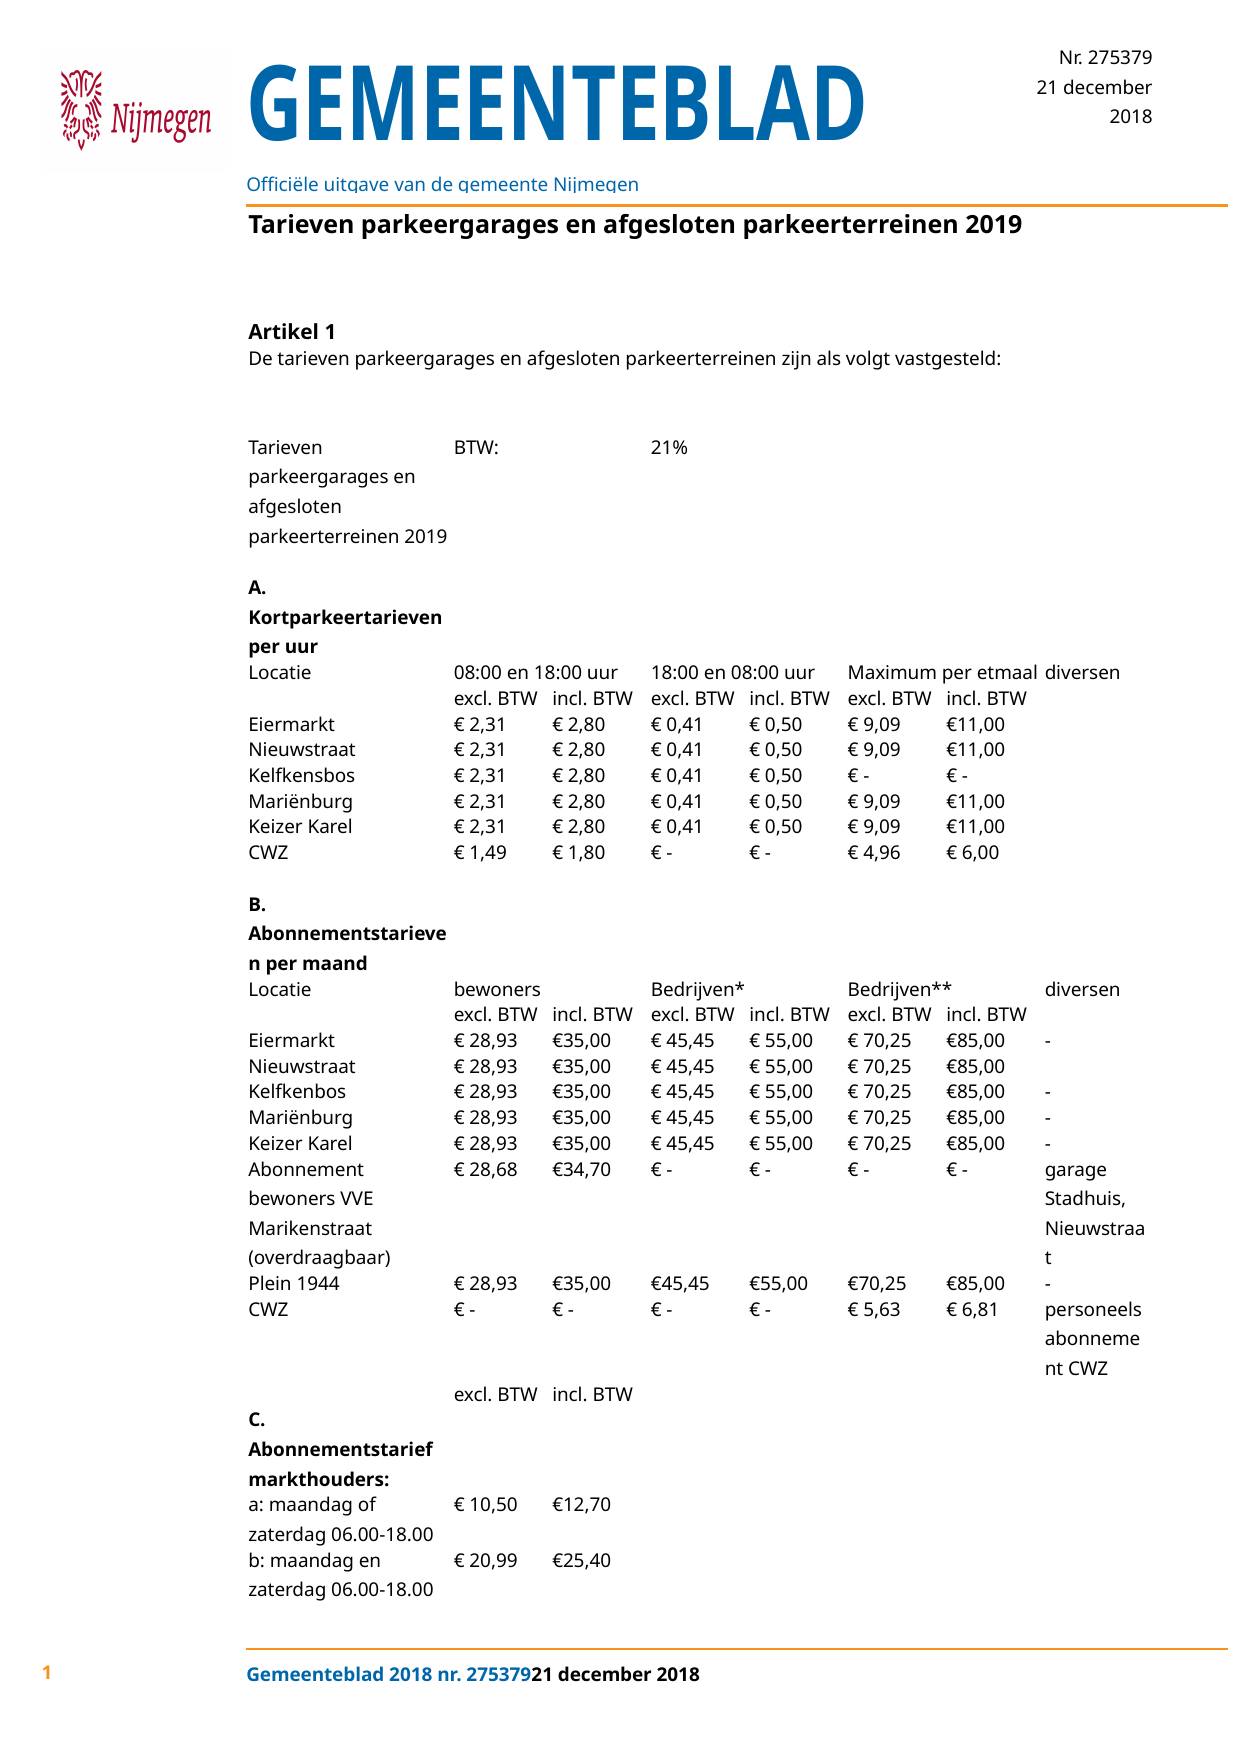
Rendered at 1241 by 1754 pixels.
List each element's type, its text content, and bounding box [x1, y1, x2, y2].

table_cell [454, 1407, 552, 1492]
table_cell Plein 1944 [248, 1270, 453, 1296]
table_cell [1045, 1407, 1152, 1492]
table_cell [651, 549, 749, 574]
table_cell Nieuwstraat [248, 1053, 453, 1079]
table_cell € 2,80 [552, 736, 651, 762]
table_cell [749, 1407, 847, 1492]
table_header [749, 434, 847, 549]
table_cell [454, 574, 552, 659]
table_cell [946, 1547, 1044, 1602]
table_cell € 70,25 [848, 1027, 946, 1053]
table_cell € 20,99 [454, 1547, 552, 1602]
table_cell excl. BTW [651, 1001, 749, 1027]
table_cell € - [848, 762, 946, 788]
table_cell € 28,68 [454, 1156, 552, 1270]
table_cell [552, 891, 651, 976]
table_cell garage Stadhuis, Nieuwstraat [1045, 1156, 1152, 1270]
table_cell € 0,41 [651, 736, 749, 762]
table_cell € 2,80 [552, 814, 651, 839]
table_cell [946, 1407, 1044, 1492]
table_cell [749, 549, 847, 574]
table_cell - [1045, 1270, 1152, 1296]
table_cell € 28,93 [454, 1027, 552, 1053]
table_cell [552, 1407, 651, 1492]
table_cell € - [651, 1156, 749, 1270]
table_cell Maximum per etmaal [848, 659, 1044, 685]
table_cell € - [749, 1156, 847, 1270]
table_cell - [1045, 1104, 1152, 1130]
table_cell € 55,00 [749, 1130, 847, 1156]
table_cell € 28,93 [454, 1270, 552, 1296]
text Tarieven parkeergarages en afgesloten parkeerterreinen 2019 [248, 207, 1152, 241]
table_cell € 45,45 [651, 1079, 749, 1104]
table_cell [248, 549, 453, 574]
table_cell [1045, 1001, 1152, 1027]
table_cell € 9,09 [848, 711, 946, 736]
table_cell €85,00 [946, 1053, 1044, 1079]
table_cell €11,00 [946, 788, 1044, 814]
table_cell [1045, 814, 1152, 839]
table_cell excl. BTW [848, 685, 946, 711]
table_cell [651, 891, 749, 976]
table_cell a: maandag of zaterdag 06.00-18.00 [248, 1492, 453, 1547]
table_cell bewoners [454, 976, 651, 1001]
table_cell €35,00 [552, 1104, 651, 1130]
table_cell - [1045, 1027, 1152, 1053]
table_cell [749, 1381, 847, 1407]
table_cell € 9,09 [848, 736, 946, 762]
table_cell €35,00 [552, 1053, 651, 1079]
table_cell 18:00 en 08:00 uur [651, 659, 847, 685]
table_cell [1045, 865, 1152, 891]
table_cell [749, 865, 847, 891]
table_cell [454, 891, 552, 976]
table_cell € 4,96 [848, 839, 946, 865]
table_cell € 1,80 [552, 839, 651, 865]
table_cell €45,45 [651, 1270, 749, 1296]
table_cell €12,70 [552, 1492, 651, 1547]
table_cell B. Abonnementstarieven per maand [248, 891, 453, 976]
table_cell € - [946, 1156, 1044, 1270]
table_cell € 0,41 [651, 788, 749, 814]
table_cell incl. BTW [946, 685, 1044, 711]
table_cell €70,25 [848, 1270, 946, 1296]
table_cell €35,00 [552, 1027, 651, 1053]
table_cell incl. BTW [946, 1001, 1044, 1027]
table_cell [848, 574, 946, 659]
table_cell [1045, 574, 1152, 659]
table_cell € 55,00 [749, 1027, 847, 1053]
table_cell €85,00 [946, 1027, 1044, 1053]
table_cell € 28,93 [454, 1104, 552, 1130]
table_cell € - [552, 1296, 651, 1381]
table_cell € 0,50 [749, 736, 847, 762]
table_cell [749, 1547, 847, 1602]
table_cell incl. BTW [552, 1001, 651, 1027]
table_cell [946, 891, 1044, 976]
table_cell €85,00 [946, 1104, 1044, 1130]
table_cell €85,00 [946, 1079, 1044, 1104]
table_cell Kelfkensbos [248, 762, 453, 788]
table_cell €85,00 [946, 1130, 1044, 1156]
table_cell [749, 574, 847, 659]
table_cell € 1,49 [454, 839, 552, 865]
table_cell excl. BTW [651, 685, 749, 711]
table_cell Mariënburg [248, 788, 453, 814]
table_cell Keizer Karel [248, 814, 453, 839]
table_cell [454, 549, 552, 574]
table_cell [1045, 1053, 1152, 1079]
table_cell [848, 891, 946, 976]
table_cell € 45,45 [651, 1104, 749, 1130]
table_cell € 2,31 [454, 762, 552, 788]
table_cell € - [651, 1296, 749, 1381]
table_cell € 45,45 [651, 1130, 749, 1156]
table_cell Kelfkenbos [248, 1079, 453, 1104]
table_cell Locatie [248, 659, 453, 685]
table_cell diversen [1045, 659, 1152, 685]
table_cell [454, 865, 552, 891]
table_cell excl. BTW [848, 1001, 946, 1027]
table_cell incl. BTW [749, 1001, 847, 1027]
table_cell € 2,31 [454, 711, 552, 736]
table_cell [1045, 685, 1152, 711]
table_cell € 55,00 [749, 1104, 847, 1130]
table_cell € 28,93 [454, 1079, 552, 1104]
table_cell [848, 549, 946, 574]
table_cell [1045, 839, 1152, 865]
table_cell 08:00 en 18:00 uur [454, 659, 651, 685]
table_cell € 0,41 [651, 711, 749, 736]
table_cell incl. BTW [552, 1381, 651, 1407]
table_cell C. Abonnementstarief markthouders: [248, 1407, 453, 1492]
table_cell €11,00 [946, 814, 1044, 839]
table_cell € 55,00 [749, 1079, 847, 1104]
table_cell €35,00 [552, 1079, 651, 1104]
table_cell CWZ [248, 1296, 453, 1381]
table_cell [248, 685, 453, 711]
table_cell € - [749, 1296, 847, 1381]
table_cell Nieuwstraat [248, 736, 453, 762]
table_cell [651, 574, 749, 659]
table_cell incl. BTW [749, 685, 847, 711]
table_cell € 2,80 [552, 762, 651, 788]
table_cell [651, 1381, 749, 1407]
table_cell € 0,50 [749, 762, 847, 788]
table_cell € 9,09 [848, 788, 946, 814]
table_cell b: maandag en zaterdag 06.00-18.00 [248, 1547, 453, 1602]
table_cell Abonnement bewoners VVE Marikenstraat (overdraagbaar) [248, 1156, 453, 1270]
table_cell [651, 1547, 749, 1602]
table_cell € 0,50 [749, 711, 847, 736]
table_cell €55,00 [749, 1270, 847, 1296]
table_cell [552, 865, 651, 891]
table_cell - [1045, 1079, 1152, 1104]
table_cell Eiermarkt [248, 711, 453, 736]
table_cell incl. BTW [552, 685, 651, 711]
table_cell [1045, 788, 1152, 814]
table_cell [552, 549, 651, 574]
table_cell A. Kortparkeertarieven per uur [248, 574, 453, 659]
table_cell € 2,80 [552, 711, 651, 736]
table_cell [248, 1001, 453, 1027]
table_cell [946, 1381, 1044, 1407]
table_cell €11,00 [946, 711, 1044, 736]
table_cell € 0,41 [651, 814, 749, 839]
table_cell [1045, 711, 1152, 736]
table_cell € 70,25 [848, 1079, 946, 1104]
table_cell Keizer Karel [248, 1130, 453, 1156]
table_cell Mariënburg [248, 1104, 453, 1130]
table_cell Locatie [248, 976, 453, 1001]
table_cell € 2,31 [454, 814, 552, 839]
table_cell Bedrijven** [848, 976, 1044, 1001]
table_cell €85,00 [946, 1270, 1044, 1296]
text De tarieven parkeergarages en afgesloten parkeerterreinen zijn als volgt vastgesteld: [248, 345, 1152, 371]
table_cell € 5,63 [848, 1296, 946, 1381]
table_cell €25,40 [552, 1547, 651, 1602]
table_cell € 70,25 [848, 1130, 946, 1156]
table_cell [1045, 762, 1152, 788]
table_cell € 2,31 [454, 736, 552, 762]
table_cell € 28,93 [454, 1130, 552, 1156]
table_cell [1045, 1381, 1152, 1407]
table_cell € 2,31 [454, 788, 552, 814]
table_cell € 0,50 [749, 814, 847, 839]
table_cell [248, 1381, 453, 1407]
table_cell € 0,41 [651, 762, 749, 788]
picture [41, 47, 231, 172]
table_cell € 9,09 [848, 814, 946, 839]
table_cell [749, 891, 847, 976]
table_cell € - [749, 839, 847, 865]
table_cell [1045, 1492, 1152, 1547]
table_cell €35,00 [552, 1130, 651, 1156]
table_cell excl. BTW [454, 1381, 552, 1407]
table_cell [1045, 549, 1152, 574]
table_cell € 6,00 [946, 839, 1044, 865]
table_cell [946, 549, 1044, 574]
table_cell € - [946, 762, 1044, 788]
table_cell €35,00 [552, 1270, 651, 1296]
table_cell € 2,80 [552, 788, 651, 814]
table_header BTW: [454, 434, 651, 549]
table_cell € 45,45 [651, 1053, 749, 1079]
table_cell € 70,25 [848, 1104, 946, 1130]
table_cell - [1045, 1130, 1152, 1156]
table_cell [848, 865, 946, 891]
table_cell [749, 1492, 847, 1547]
table_cell excl. BTW [454, 685, 552, 711]
table_cell € 45,45 [651, 1027, 749, 1053]
table_cell € - [454, 1296, 552, 1381]
table_cell €34,70 [552, 1156, 651, 1270]
table_cell personeelsabonnement CWZ [1045, 1296, 1152, 1381]
table_cell €11,00 [946, 736, 1044, 762]
table_header [1045, 434, 1152, 549]
table_header [848, 434, 946, 549]
table_cell [651, 1492, 749, 1547]
table_header [946, 434, 1044, 549]
table_cell € 6,81 [946, 1296, 1044, 1381]
table_cell [1045, 1547, 1152, 1602]
table_cell [848, 1492, 946, 1547]
table_cell € 0,50 [749, 788, 847, 814]
table_cell [848, 1407, 946, 1492]
table_header 21% [651, 434, 749, 549]
table_cell diversen [1045, 976, 1152, 1001]
table_cell [651, 1407, 749, 1492]
table_cell € - [848, 1156, 946, 1270]
text Artikel 1 [248, 317, 1152, 345]
table_cell € 55,00 [749, 1053, 847, 1079]
table_cell Eiermarkt [248, 1027, 453, 1053]
table_cell € 28,93 [454, 1053, 552, 1079]
table_cell [1045, 891, 1152, 976]
table_cell € 70,25 [848, 1053, 946, 1079]
table_cell CWZ [248, 839, 453, 865]
table_cell € 10,50 [454, 1492, 552, 1547]
table_cell [1045, 736, 1152, 762]
table_cell excl. BTW [454, 1001, 552, 1027]
table_header Tarieven parkeergarages en afgesloten parkeerterreinen 2019 [248, 434, 453, 549]
table_cell € - [651, 839, 749, 865]
table_cell [651, 865, 749, 891]
table_cell [946, 865, 1044, 891]
table_cell [946, 1492, 1044, 1547]
table_cell Bedrijven* [651, 976, 847, 1001]
table_cell [848, 1381, 946, 1407]
table_cell [946, 574, 1044, 659]
table_cell [552, 574, 651, 659]
table_cell [848, 1547, 946, 1602]
table_cell [248, 865, 453, 891]
